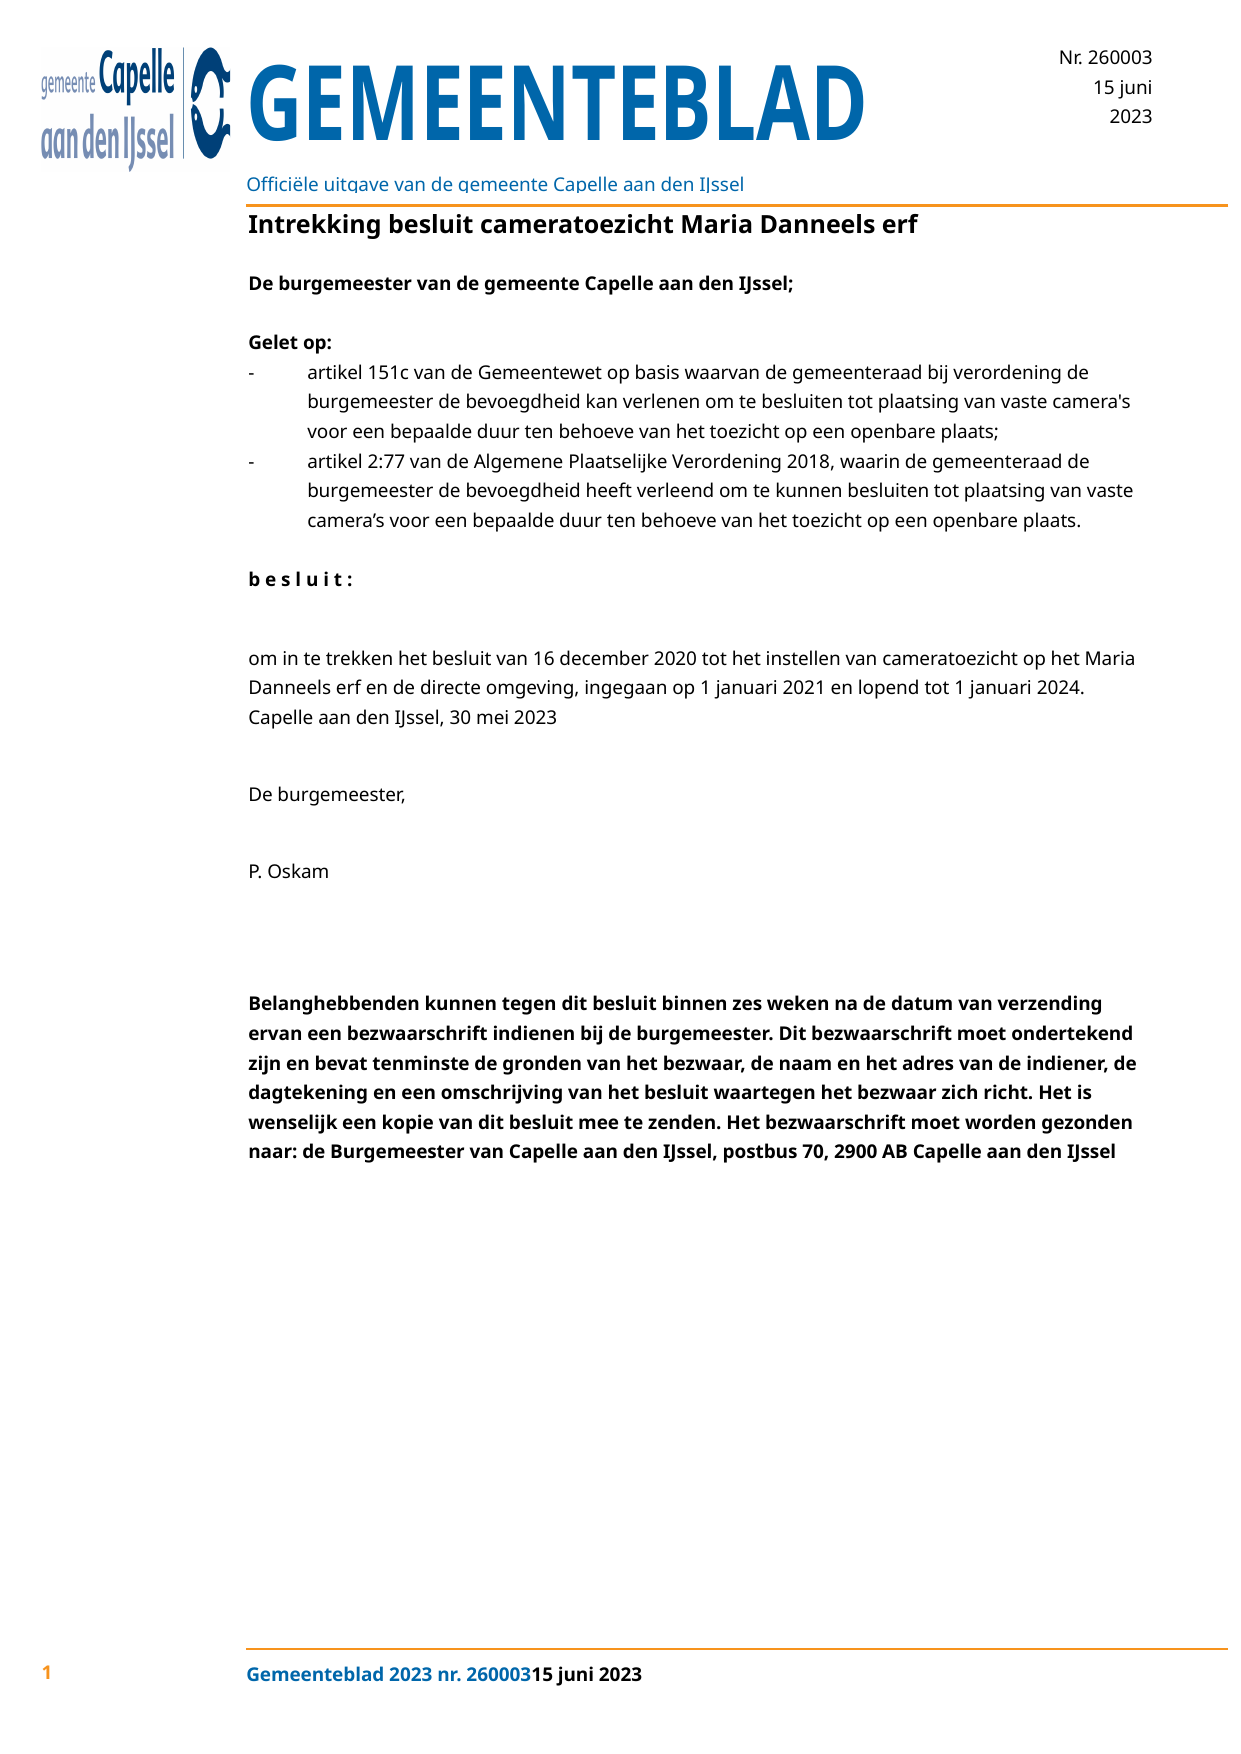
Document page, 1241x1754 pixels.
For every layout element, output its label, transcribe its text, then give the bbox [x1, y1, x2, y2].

text Intrekking besluit cameratoezicht Maria Danneels erf [248, 207, 1152, 241]
list artikel 151c van de Gemeentewet op basis waarvan de gemeenteraad bij verordening de burgemeester de bevoegdheid kan verlenen om te besluiten tot plaatsing van vaste camera's voor een bepaalde duur ten behoeve van het toezicht op een openbare plaats; [248, 359, 1152, 444]
text De burgemeester, [248, 781, 1152, 807]
text Belanghebbenden kunnen tegen dit besluit binnen zes weken na de datum van verzending ervan een bezwaarschrift indienen bij de burgemeester. Dit bezwaarschrift moet ondertekend zijn en bevat tenminste de gronden van het bezwaar, de naam en het adres van de indiener, de dagtekening en een omschrijving van het besluit waartegen het bezwaar zich richt. Het is wenselijk een kopie van dit besluit mee te zenden. Het bezwaarschrift moet worden gezonden naar: de Burgemeester van Capelle aan den IJssel, postbus 70, 2900 AB Capelle aan den IJssel [248, 991, 1152, 1164]
text De burgemeester van de gemeente Capelle aan den IJssel; [248, 270, 1152, 296]
list artikel 2:77 van de Algemene Plaatselijke Verordening 2018, waarin de gemeenteraad de burgemeester de bevoegdheid heeft verleend om te kunnen besluiten tot plaatsing van vaste camera’s voor een bepaalde duur ten behoeve van het toezicht op een openbare plaats. [248, 448, 1152, 533]
text Gelet op: [248, 329, 1152, 355]
text om in te trekken het besluit van 16 december 2020 tot het instellen van cameratoezicht op het Maria Danneels erf en de directe omgeving, ingegaan op 1 januari 2021 en lopend tot 1 januari 2024. [248, 645, 1152, 700]
text Capelle aan den IJssel, 30 mei 2023 [248, 704, 1152, 730]
text P. Oskam [248, 858, 1152, 884]
picture [41, 47, 231, 172]
text b e s l u i t : [248, 566, 1152, 592]
